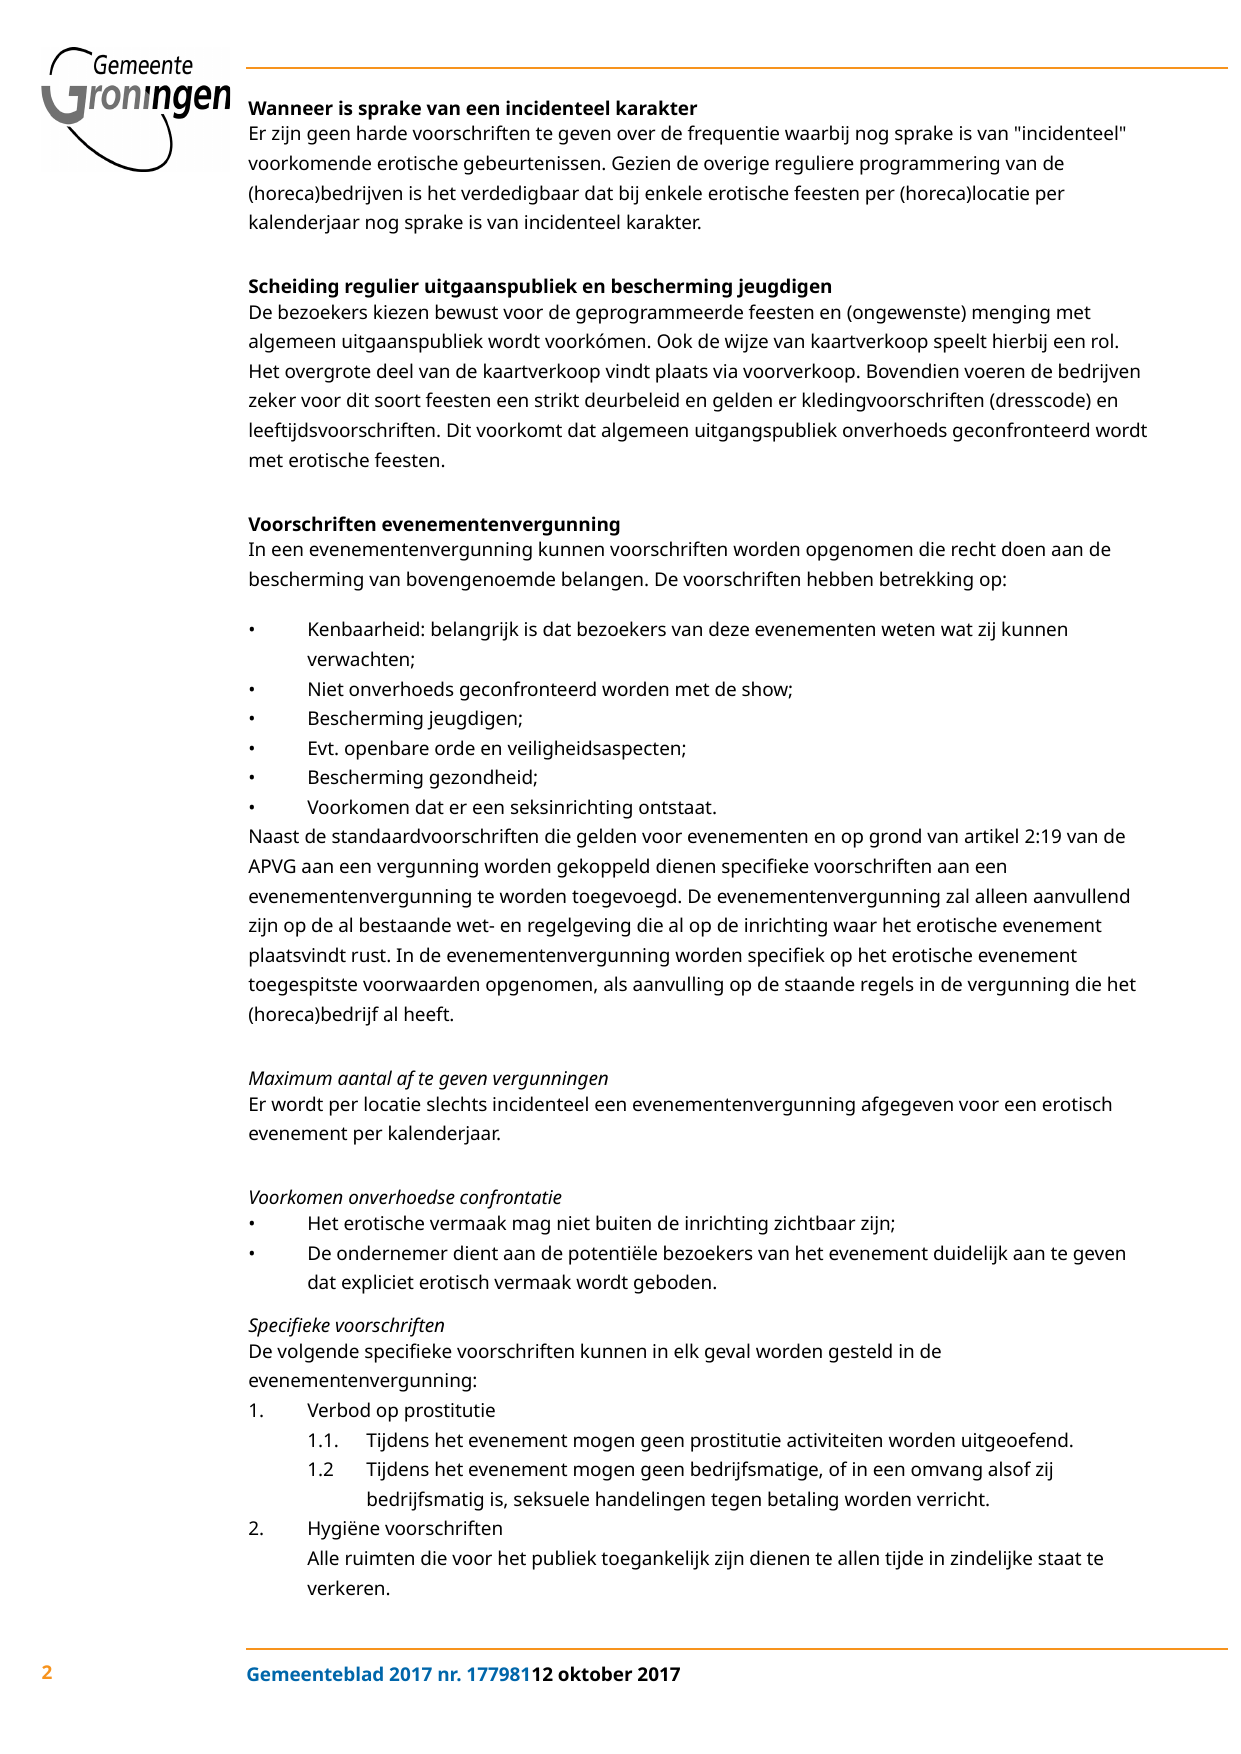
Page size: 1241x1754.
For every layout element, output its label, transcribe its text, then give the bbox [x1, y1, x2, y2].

text De volgende specifieke voorschriften kunnen in elk geval worden gesteld in de evenementenvergunning: [248, 1338, 1152, 1393]
list Het erotische vermaak mag niet buiten de inrichting zichtbaar zijn; [248, 1210, 1152, 1236]
list Bescherming gezondheid; [248, 764, 1152, 790]
list Niet onverhoeds geconfronteerd worden met de show; [248, 676, 1152, 701]
text Naast de standaardvoorschriften die gelden voor evenementen en op grond van artikel 2:19 van de APVG aan een vergunning worden gekoppeld dienen specifieke voorschriften aan een evenementenvergunning te worden toegevoegd. De evenementenvergunning zal alleen aanvullend zijn op de al bestaande wet- en regelgeving die al op de inrichting waar het erotische evenement plaatsvindt rust. In de evenementenvergunning worden specifiek op het erotische evenement toegespitste voorwaarden opgenomen, als aanvulling op de staande regels in de vergunning die het (horeca)bedrijf al heeft. [248, 824, 1152, 1027]
list Bescherming jeugdigen; [248, 705, 1152, 731]
picture [41, 47, 231, 172]
text De bezoekers kiezen bewust voor de geprogrammeerde feesten en (ongewenste) menging met algemeen uitgaanspubliek wordt voorkómen. Ook de wijze van kaartverkoop speelt hierbij een rol. Het overgrote deel van de kaartverkoop vindt plaats via voorverkoop. Bovendien voeren de bedrijven zeker voor dit soort feesten een strikt deurbeleid en gelden er kledingvoorschriften (dresscode) en leeftijdsvoorschriften. Dit voorkomt dat algemeen uitgangspubliek onverhoeds geconfronteerd wordt met erotische feesten. [248, 299, 1152, 473]
list Voorkomen dat er een seksinrichting ontstaat. [248, 794, 1152, 820]
list Verbod op prostitutie [248, 1397, 1152, 1423]
list De ondernemer dient aan de potentiële bezoekers van het evenement duidelijk aan te geven dat expliciet erotisch vermaak wordt geboden. [248, 1240, 1152, 1295]
list Kenbaarheid: belangrijk is dat bezoekers van deze evenementen weten wat zij kunnen verwachten; [248, 617, 1152, 672]
text Specifieke voorschriften [248, 1312, 1152, 1338]
text Er wordt per locatie slechts incidenteel een evenementenvergunning afgegeven voor een erotisch evenement per kalenderjaar. [248, 1091, 1152, 1146]
text Voorschriften evenementenvergunning [248, 511, 1152, 537]
list Tijdens het evenement mogen geen prostitutie activiteiten worden uitgeoefend. [307, 1427, 1152, 1453]
text Er zijn geen harde voorschriften te geven over de frequentie waarbij nog sprake is van "incidenteel" voorkomende erotische gebeurtenissen. Gezien de overige reguliere programmering van de (horeca)bedrijven is het verdedigbaar dat bij enkele erotische feesten per (horeca)locatie per kalenderjaar nog sprake is van incidenteel karakter. [248, 121, 1152, 235]
list Alle ruimten die voor het publiek toegankelijk zijn dienen te allen tijde in zindelijke staat te verkeren. [248, 1545, 1152, 1601]
text Maximum aantal af te geven vergunningen [248, 1065, 1152, 1091]
list Hygiëne voorschriften [248, 1516, 1152, 1541]
list Tijdens het evenement mogen geen bedrijfsmatige, of in een omvang alsof zij bedrijfsmatig is, seksuele handelingen tegen betaling worden verricht. [307, 1456, 1152, 1512]
list Evt. openbare orde en veiligheidsaspecten; [248, 735, 1152, 761]
text Wanneer is sprake van een incidenteel karakter [248, 95, 1152, 121]
text Scheiding regulier uitgaanspubliek en bescherming jeugdigen [248, 273, 1152, 299]
text Voorkomen onverhoedse confrontatie [248, 1184, 1152, 1210]
text In een evenementenvergunning kunnen voorschriften worden opgenomen die recht doen aan de bescherming van bovengenoemde belangen. De voorschriften hebben betrekking op: [248, 537, 1152, 592]
